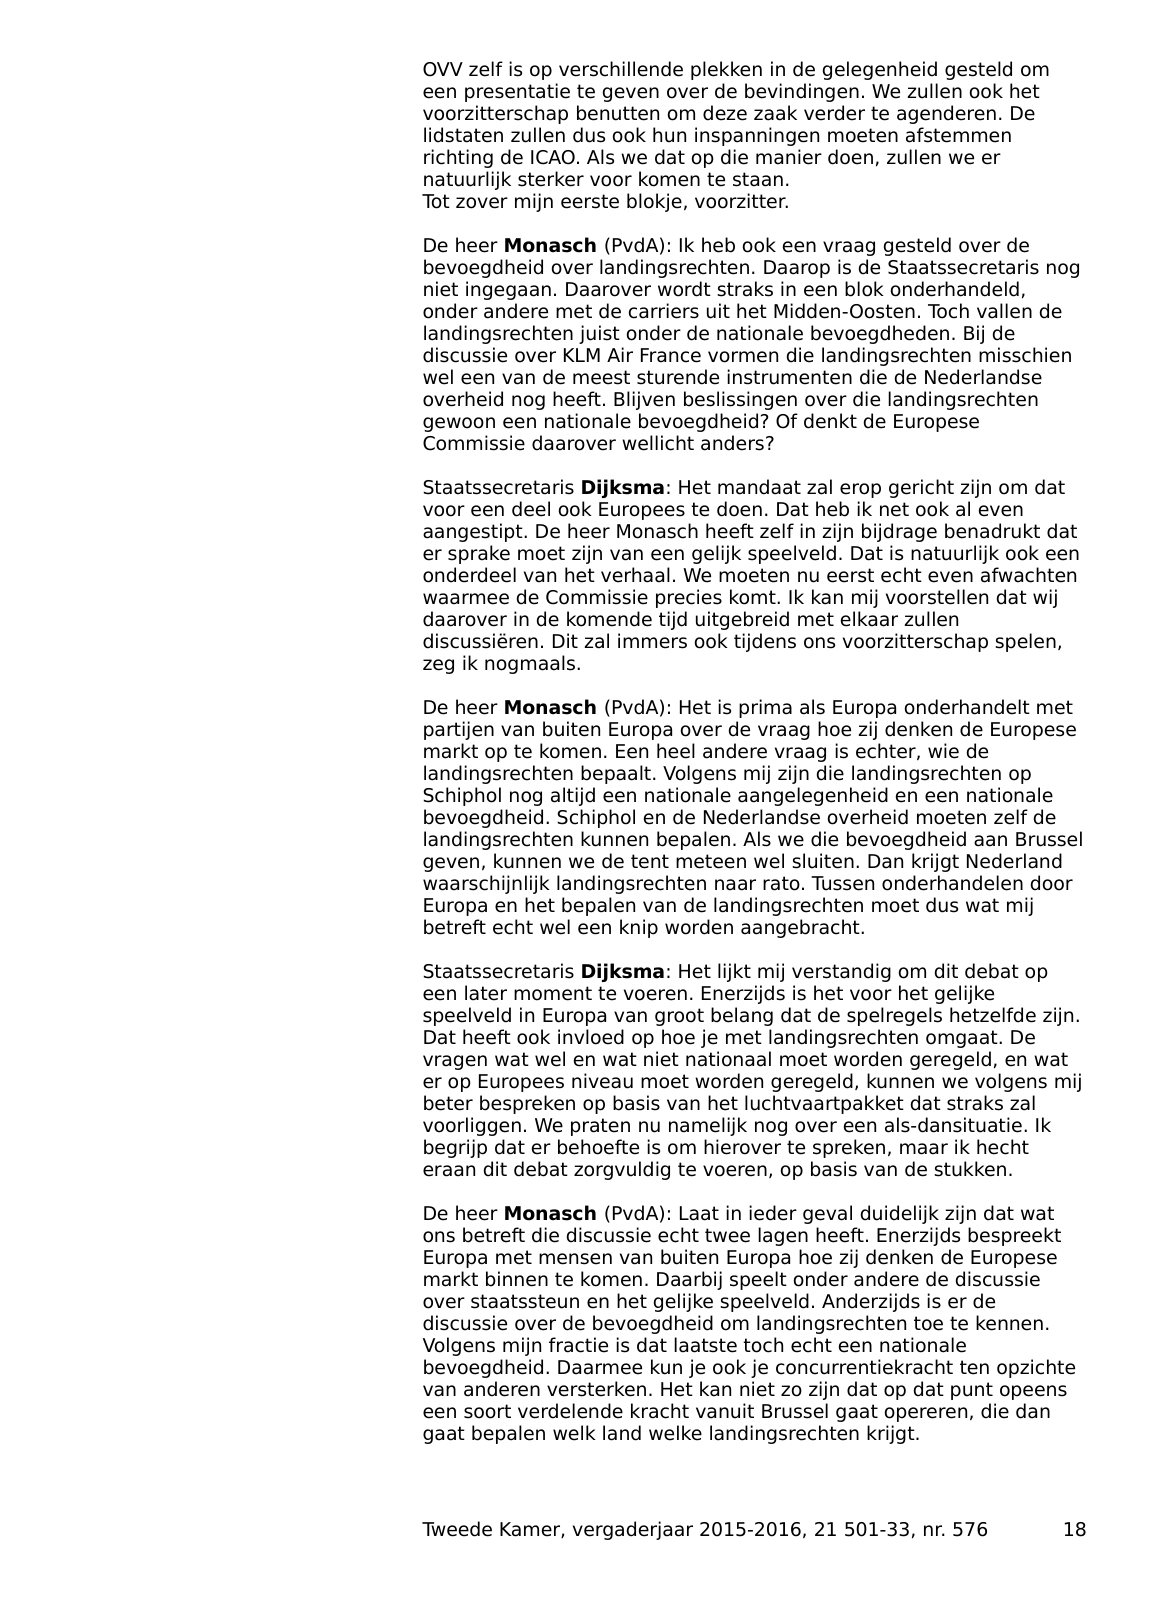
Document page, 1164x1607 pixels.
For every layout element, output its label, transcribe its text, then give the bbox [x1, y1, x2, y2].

text De heer Monasch (PvdA): Laat in ieder geval duidelijk zijn dat wat ons betreft die discussie echt twee lagen heeft. Enerzijds bespreekt Europa met mensen van buiten Europa hoe zij denken de Europese markt binnen te komen. Daarbij speelt onder andere de discussie over staatssteun en het gelijke speelveld. Anderzijds is er de discussie over de bevoegdheid om landingsrechten toe te kennen. Volgens mijn fractie is dat laatste toch echt een nationale bevoegdheid. Daarmee kun je ook je concurrentiekracht ten opzichte van anderen versterken. Het kan niet zo zijn dat op dat punt opeens een soort verdelende kracht vanuit Brussel gaat opereren, die dan gaat bepalen welk land welke landingsrechten krijgt. [422, 1203, 1087, 1445]
text OVV zelf is op verschillende plekken in de gelegenheid gesteld om een presentatie te geven over de bevindingen. We zullen ook het voorzitterschap benutten om deze zaak verder te agenderen. De lidstaten zullen dus ook hun inspanningen moeten afstemmen richting de ICAO. Als we dat op die manier doen, zullen we er natuurlijk sterker voor komen te staan. [422, 59, 1087, 191]
text De heer Monasch (PvdA): Ik heb ook een vraag gesteld over de bevoegdheid over landingsrechten. Daarop is de Staatssecretaris nog niet ingegaan. Daarover wordt straks in een blok onderhandeld, onder andere met de carriers uit het Midden-Oosten. Toch vallen de landingsrechten juist onder de nationale bevoegdheden. Bij de discussie over KLM Air France vormen die landingsrechten misschien wel een van de meest sturende instrumenten die de Nederlandse overheid nog heeft. Blijven beslissingen over die landingsrechten gewoon een nationale bevoegdheid? Of denkt de Europese Commissie daarover wellicht anders? [422, 235, 1087, 455]
text Tot zover mijn eerste blokje, voorzitter. [422, 191, 1087, 213]
text Staatssecretaris Dijksma: Het mandaat zal erop gericht zijn om dat voor een deel ook Europees te doen. Dat heb ik net ook al even aangestipt. De heer Monasch heeft zelf in zijn bijdrage benadrukt dat er sprake moet zijn van een gelijk speelveld. Dat is natuurlijk ook een onderdeel van het verhaal. We moeten nu eerst echt even afwachten waarmee de Commissie precies komt. Ik kan mij voorstellen dat wij daarover in de komende tijd uitgebreid met elkaar zullen discussiëren. Dit zal immers ook tijdens ons voorzitterschap spelen, zeg ik nogmaals. [422, 477, 1087, 675]
text Staatssecretaris Dijksma: Het lijkt mij verstandig om dit debat op een later moment te voeren. Enerzijds is het voor het gelijke speelveld in Europa van groot belang dat de spelregels hetzelfde zijn. Dat heeft ook invloed op hoe je met landingsrechten omgaat. De vragen wat wel en wat niet nationaal moet worden geregeld, en wat er op Europees niveau moet worden geregeld, kunnen we volgens mij beter bespreken op basis van het luchtvaartpakket dat straks zal voorliggen. We praten nu namelijk nog over een als-dansituatie. Ik begrijp dat er behoefte is om hierover te spreken, maar ik hecht eraan dit debat zorgvuldig te voeren, op basis van de stukken. [422, 961, 1087, 1181]
text De heer Monasch (PvdA): Het is prima als Europa onderhandelt met partijen van buiten Europa over de vraag hoe zij denken de Europese markt op te komen. Een heel andere vraag is echter, wie de landingsrechten bepaalt. Volgens mij zijn die landingsrechten op Schiphol nog altijd een nationale aangelegenheid en een nationale bevoegdheid. Schiphol en de Nederlandse overheid moeten zelf de landingsrechten kunnen bepalen. Als we die bevoegdheid aan Brussel geven, kunnen we de tent meteen wel sluiten. Dan krijgt Nederland waarschijnlijk landingsrechten naar rato. Tussen onderhandelen door Europa en het bepalen van de landingsrechten moet dus wat mij betreft echt wel een knip worden aangebracht. [422, 697, 1087, 939]
